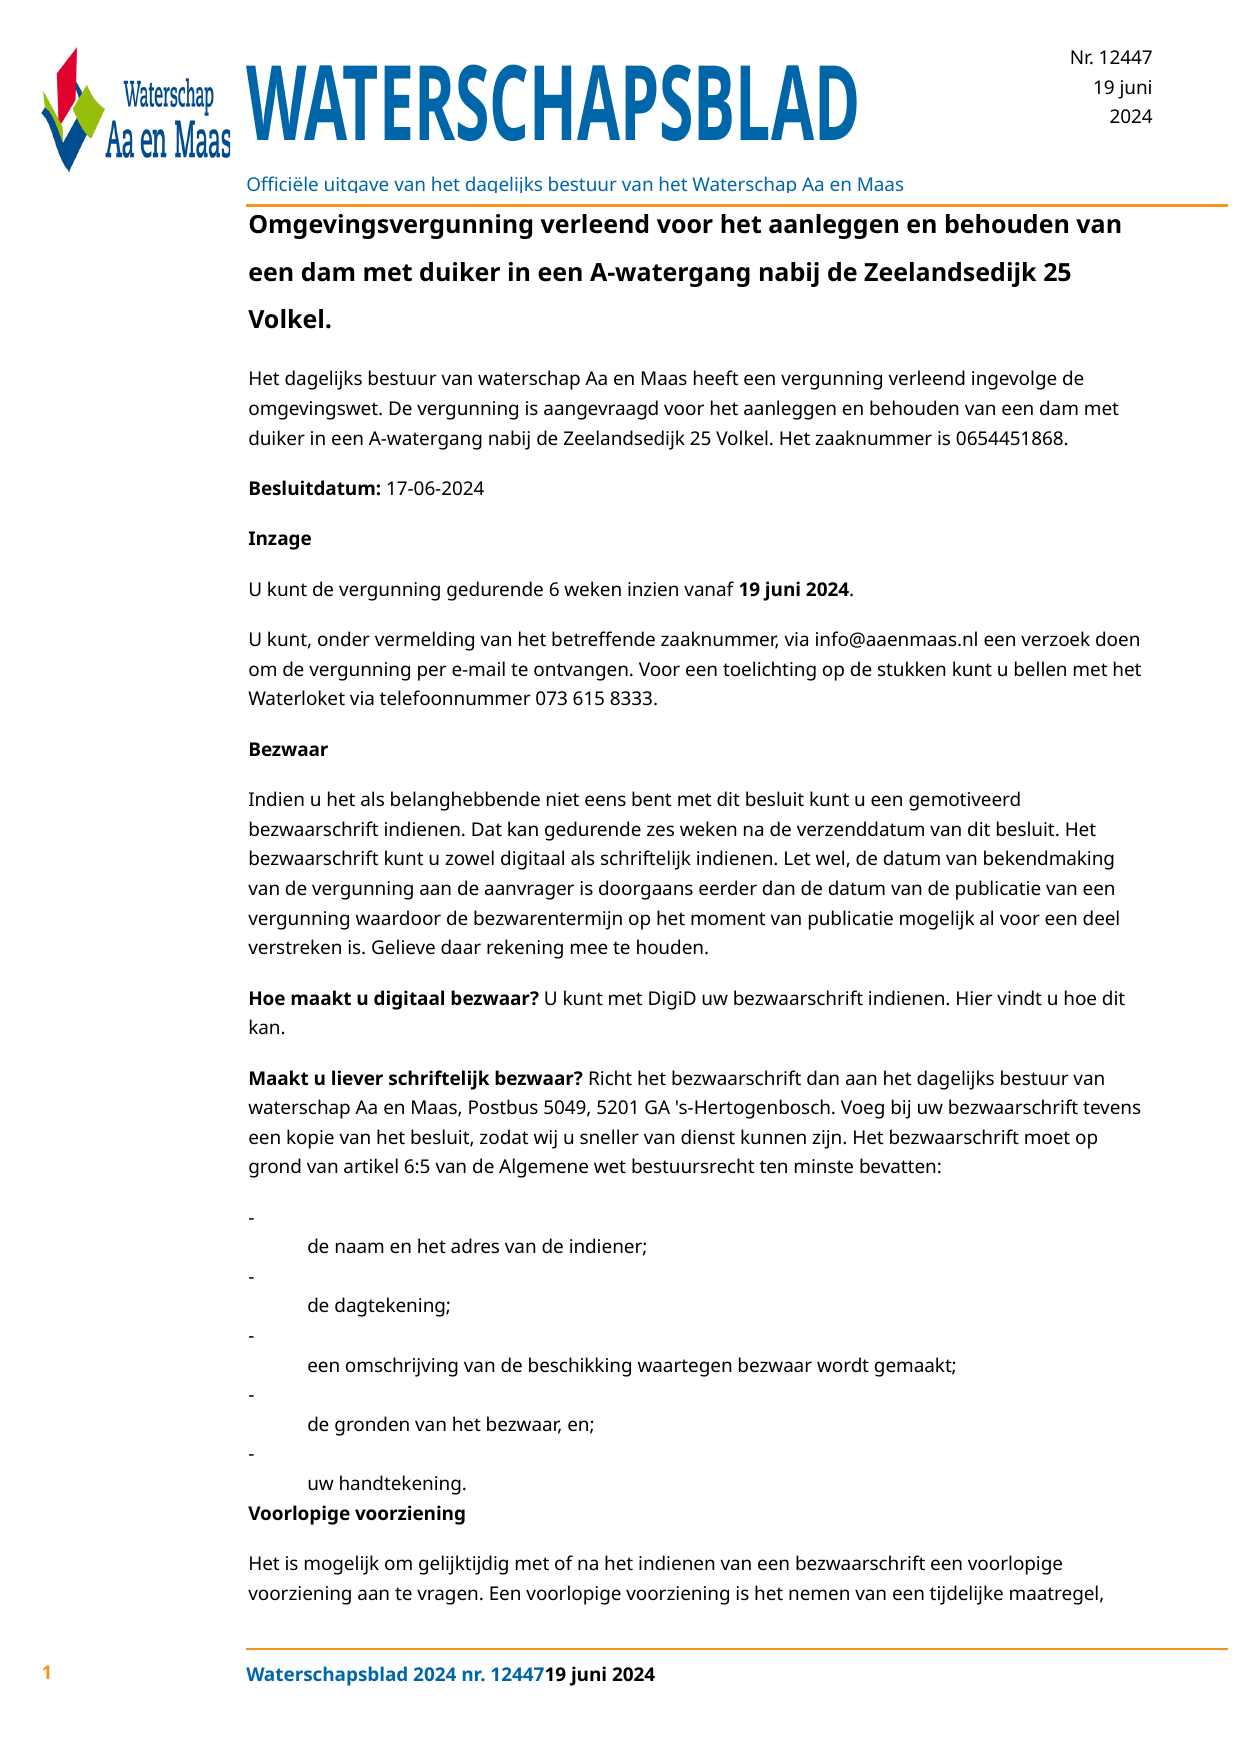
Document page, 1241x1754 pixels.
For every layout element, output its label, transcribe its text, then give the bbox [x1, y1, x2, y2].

text Besluitdatum: 17-06-2024 [248, 475, 1152, 501]
text Hoe maakt u digitaal bezwaar? U kunt met DigiD uw bezwaarschrift indienen. Hier vindt u hoe dit kan. [248, 985, 1152, 1040]
text Het dagelijks bestuur van waterschap Aa en Maas heeft een vergunning verleend ingevolge de omgevingswet. De vergunning is aangevraagd voor het aanleggen en behouden van een dam met duiker in een A-watergang nabij de Zeelandsedijk 25 Volkel. Het zaaknummer is 0654451868. [248, 366, 1152, 450]
list uw handtekening. [248, 1470, 1152, 1496]
text Inzage [248, 526, 1152, 551]
text Het is mogelijk om gelijktijdig met of na het indienen van een bezwaarschrift een voorlopige voorziening aan te vragen. Een voorlopige voorziening is het nemen van een tijdelijke maatregel, [248, 1550, 1152, 1605]
list de naam en het adres van de indiener; [248, 1233, 1152, 1259]
list de dagtekening; [248, 1293, 1152, 1318]
text Bezwaar [248, 736, 1152, 762]
text U kunt de vergunning gedurende 6 weken inzien vanaf 19 juni 2024. [248, 576, 1152, 602]
text Maakt u liever schriftelijk bezwaar? Richt het bezwaarschrift dan aan het dagelijks bestuur van waterschap Aa en Maas, Postbus 5049, 5201 GA 's-Hertogenbosch. Voeg bij uw bezwaarschrift tevens een kopie van het besluit, zodat wij u sneller van dienst kunnen zijn. Het bezwaarschrift moet op grond van artikel 6:5 van de Algemene wet bestuursrecht ten minste bevatten: [248, 1065, 1152, 1179]
list een omschrijving van de beschikking waartegen bezwaar wordt gemaakt; [248, 1352, 1152, 1377]
text U kunt, onder vermelding van het betreffende zaaknummer, via info@aaenmaas.nl een verzoek doen om de vergunning per e-mail te ontvangen. Voor een toelichting op de stukken kunt u bellen met het Waterloket via telefoonnummer 073 615 8333. [248, 626, 1152, 711]
list de gronden van het bezwaar, en; [248, 1411, 1152, 1437]
text Indien u het als belanghebbende niet eens bent met dit besluit kunt u een gemotiveerd bezwaarschrift indienen. Dat kan gedurende zes weken na de verzenddatum van dit besluit. Het bezwaarschrift kunt u zowel digitaal als schriftelijk indienen. Let wel, de datum van bekendmaking van de vergunning aan de aanvrager is doorgaans eerder dan de datum van de publicatie van een vergunning waardoor de bezwarentermijn op het moment van publicatie mogelijk al voor een deel verstreken is. Gelieve daar rekening mee te houden. [248, 786, 1152, 960]
picture [41, 47, 231, 172]
text Voorlopige voorziening [248, 1500, 1152, 1525]
text Omgevingsvergunning verleend voor het aanleggen en behouden van een dam met duiker in een A-watergang nabij de Zeelandsedijk 25 Volkel. [248, 207, 1152, 336]
